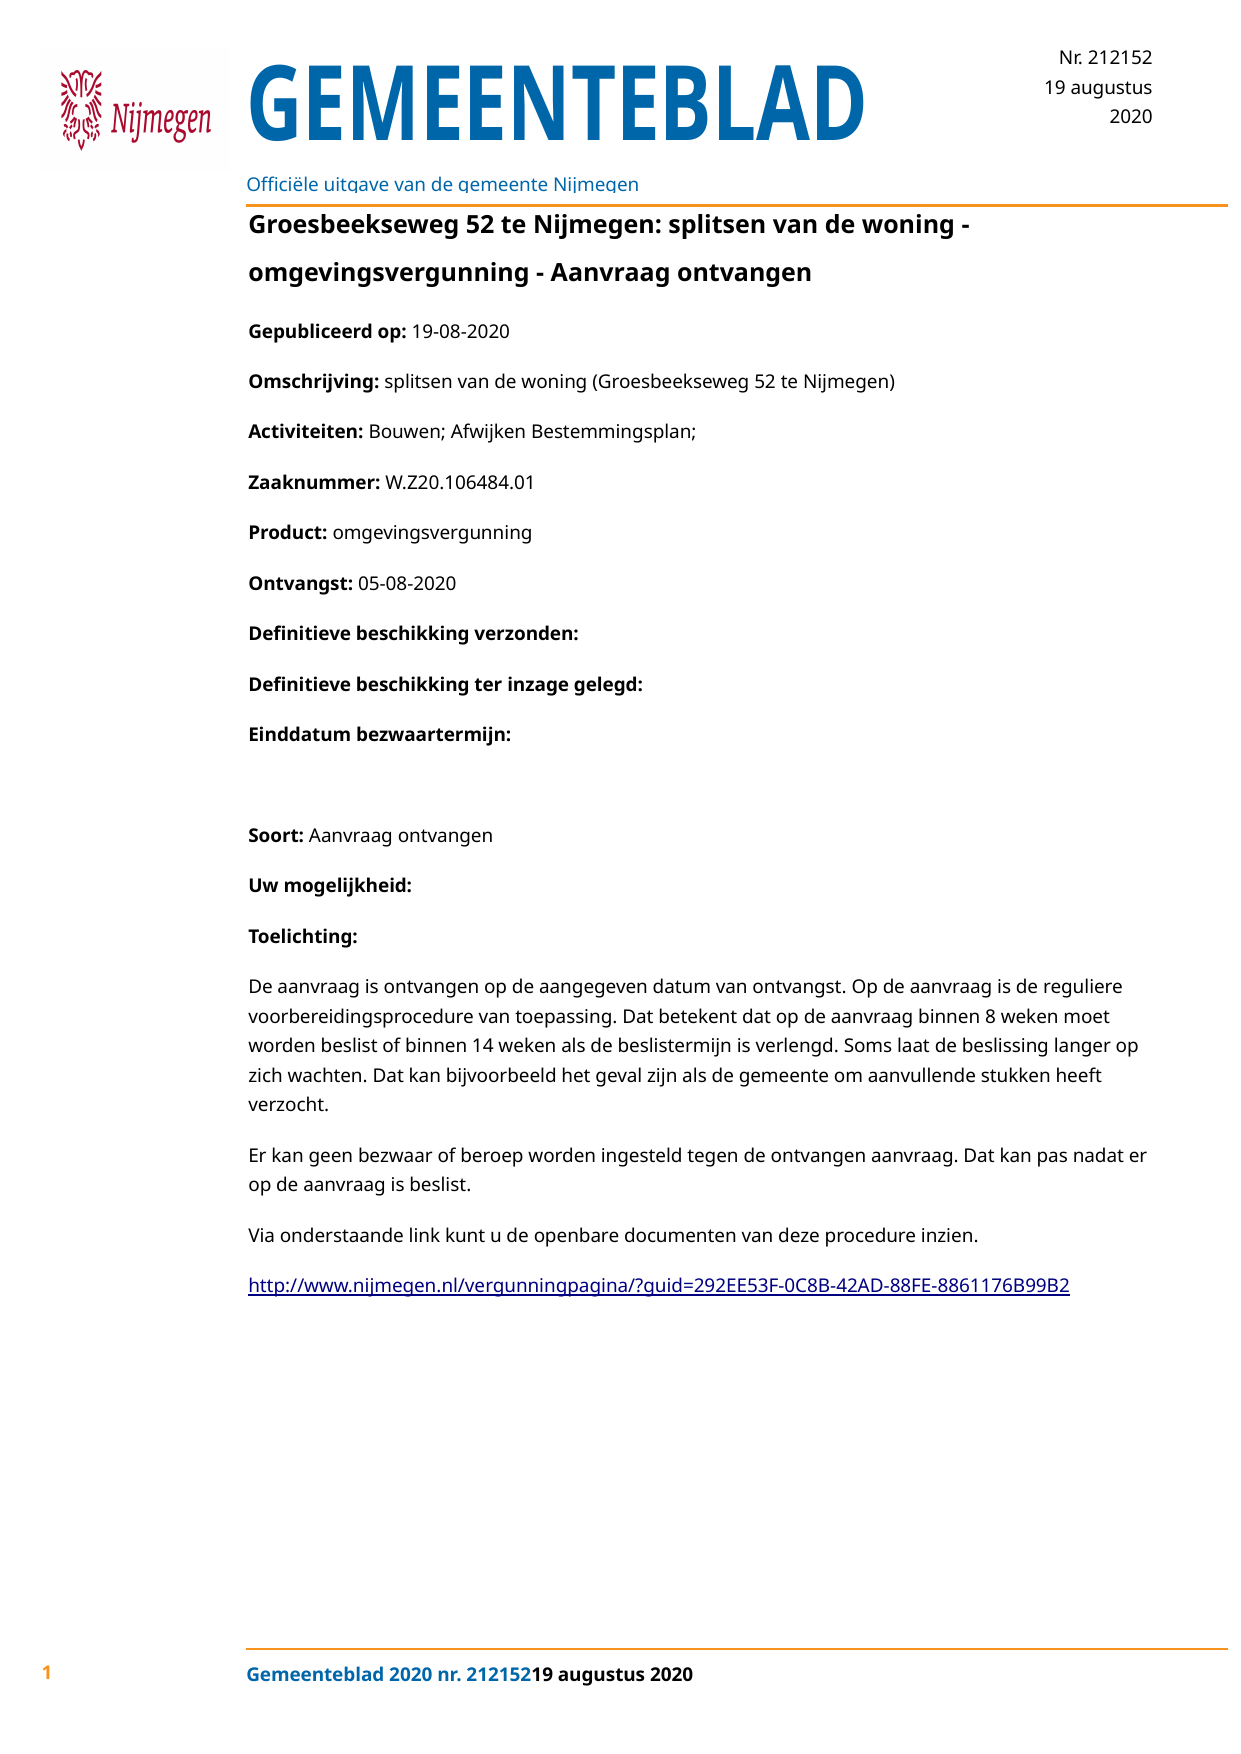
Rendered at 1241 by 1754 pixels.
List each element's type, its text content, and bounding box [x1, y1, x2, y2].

text Einddatum bezwaartermijn: [248, 721, 1152, 747]
text Omschrijving: splitsen van de woning (Groesbeekseweg 52 te Nijmegen) [248, 368, 1152, 394]
text Er kan geen bezwaar of beroep worden ingesteld tegen de ontvangen aanvraag. Dat kan pas nadat er op de aanvraag is beslist. [248, 1142, 1152, 1197]
text Soort: Aanvraag ontvangen [248, 822, 1152, 848]
text Product: omgevingsvergunning [248, 519, 1152, 545]
text Activiteiten: Bouwen; Afwijken Bestemmingsplan; [248, 419, 1152, 444]
text Ontvangst: 05-08-2020 [248, 570, 1152, 596]
text Gepubliceerd op: 19-08-2020 [248, 318, 1152, 344]
text Uw mogelijkheid: [248, 872, 1152, 898]
text Toelichting: [248, 923, 1152, 949]
text Groesbeekseweg 52 te Nijmegen: splitsen van de woning - omgevingsvergunning - Aanvraag ontvangen [248, 207, 1152, 288]
text Definitieve beschikking ter inzage gelegd: [248, 671, 1152, 697]
text Via onderstaande link kunt u de openbare documenten van deze procedure inzien. [248, 1222, 1152, 1248]
text De aanvraag is ontvangen op de aangegeven datum van ontvangst. Op de aanvraag is de reguliere voorbereidingsprocedure van toepassing. Dat betekent dat op de aanvraag binnen 8 weken moet worden beslist of binnen 14 weken als de beslistermijn is verlengd. Soms laat de beslissing langer op zich wachten. Dat kan bijvoorbeeld het geval zijn als de gemeente om aanvullende stukken heeft verzocht. [248, 973, 1152, 1117]
text Definitieve beschikking verzonden: [248, 620, 1152, 646]
text Zaaknummer: W.Z20.106484.01 [248, 469, 1152, 495]
text http://www.nijmegen.nl/vergunningpagina/?guid=292EE53F-0C8B-42AD-88FE-8861176B99B2 [248, 1272, 1152, 1298]
picture [41, 47, 231, 172]
